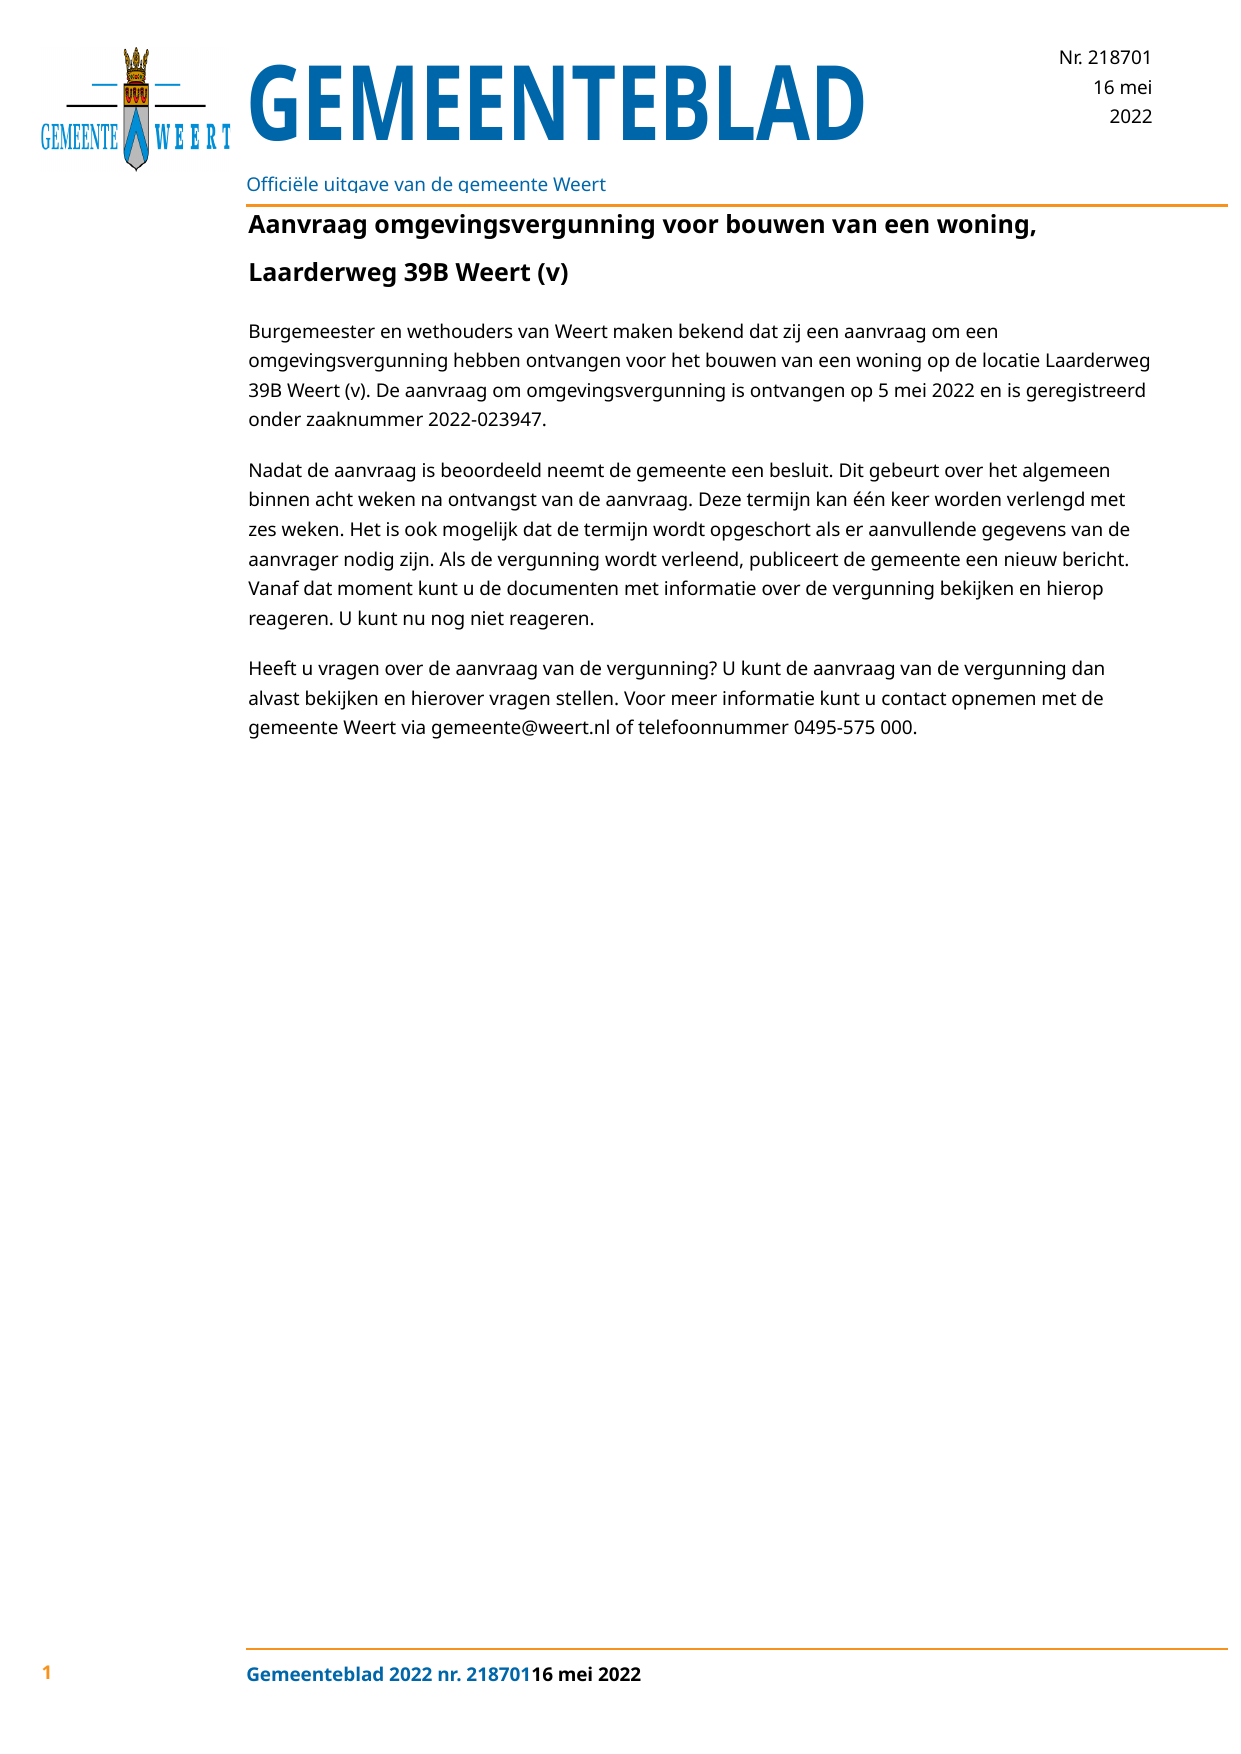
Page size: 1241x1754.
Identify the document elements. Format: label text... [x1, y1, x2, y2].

text Aanvraag omgevingsvergunning voor bouwen van een woning, Laarderweg 39B Weert (v) [248, 207, 1152, 288]
picture [41, 47, 231, 172]
text Heeft u vragen over de aanvraag van de vergunning? U kunt de aanvraag van de vergunning dan alvast bekijken en hierover vragen stellen. Voor meer informatie kunt u contact opnemen met de gemeente Weert via gemeente@weert.nl of telefoonnummer 0495-575 000. [248, 655, 1152, 740]
text Nadat de aanvraag is beoordeeld neemt de gemeente een besluit. Dit gebeurt over het algemeen binnen acht weken na ontvangst van de aanvraag. Deze termijn kan één keer worden verlengd met zes weken. Het is ook mogelijk dat de termijn wordt opgeschort als er aanvullende gegevens van de aanvrager nodig zijn. Als de vergunning wordt verleend, publiceert de gemeente een nieuw bericht. Vanaf dat moment kunt u de documenten met informatie over de vergunning bekijken en hierop reageren. U kunt nu nog niet reageren. [248, 457, 1152, 631]
text Burgemeester en wethouders van Weert maken bekend dat zij een aanvraag om een omgevingsvergunning hebben ontvangen voor het bouwen van een woning op de locatie Laarderweg 39B Weert (v). De aanvraag om omgevingsvergunning is ontvangen op 5 mei 2022 en is geregistreerd onder zaaknummer 2022-023947. [248, 318, 1152, 432]
